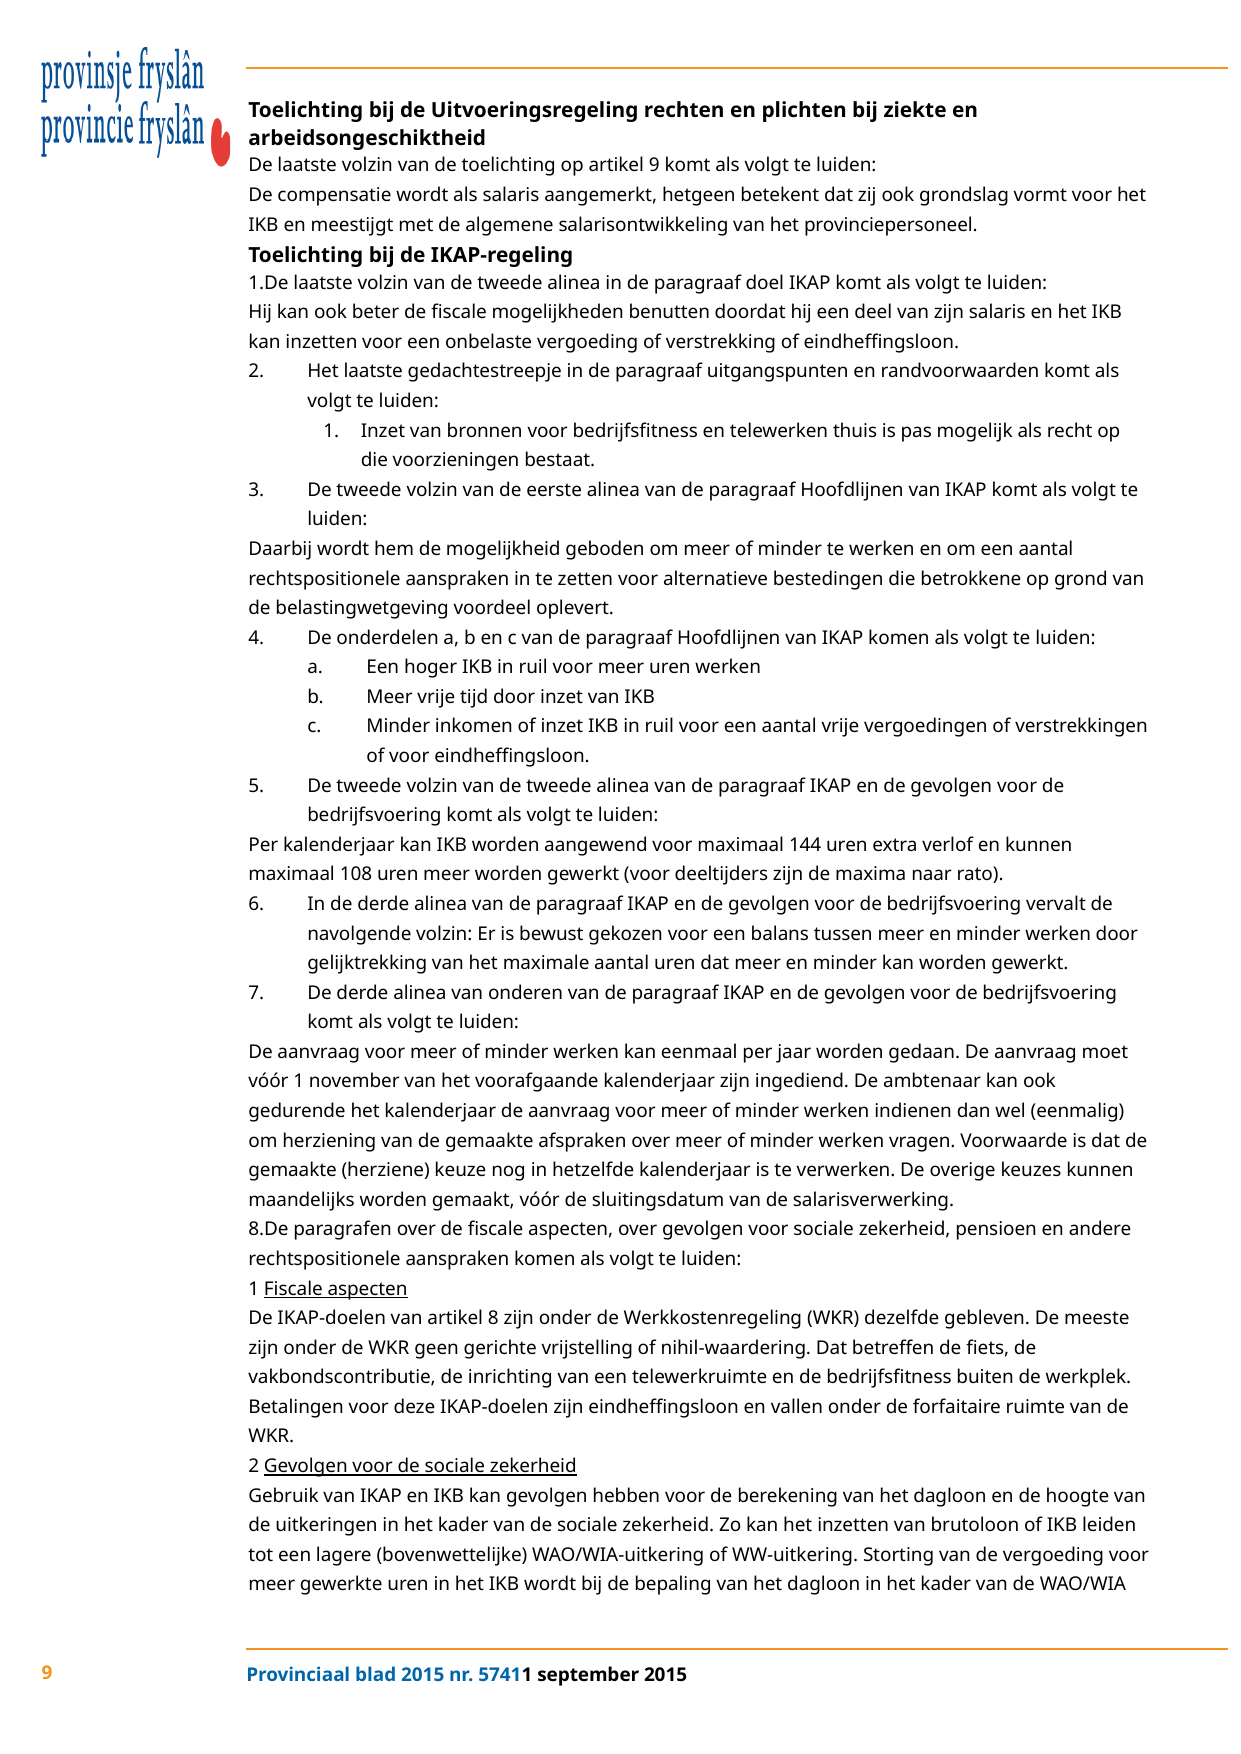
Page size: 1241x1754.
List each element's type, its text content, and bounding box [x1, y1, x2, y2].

text De compensatie wordt als salaris aangemerkt, hetgeen betekent dat zij ook grondslag vormt voor het IKB en meestijgt met de algemene salarisontwikkeling van het provinciepersoneel. [248, 181, 1152, 237]
picture [41, 47, 231, 172]
text Toelichting bij de IKAP-regeling [248, 240, 1152, 269]
text Gebruik van IKAP en IKB kan gevolgen hebben voor de berekening van het dagloon en de hoogte van de uitkeringen in het kader van de sociale zekerheid. Zo kan het inzetten van brutoloon of IKB leiden tot een lagere (bovenwettelijke) WAO/WIA-uitkering of WW-uitkering. Storting van de vergoeding voor meer gewerkte uren in het IKB wordt bij de bepaling van het dagloon in het kader van de WAO/WIA [248, 1482, 1152, 1596]
text De IKAP-doelen van artikel 8 zijn onder de Werkkostenregeling (WKR) dezelfde gebleven. De meeste zijn onder de WKR geen gerichte vrijstelling of nihil-waardering. Dat betreffen de fiets, de vakbondscontributie, de inrichting van een telewerkruimte en de bedrijfsfitness buiten de werkplek. Betalingen voor deze IKAP-doelen zijn eindheffingsloon en vallen onder de forfaitaire ruimte van de WKR. [248, 1304, 1152, 1448]
list De onderdelen a, b en c van de paragraaf Hoofdlijnen van IKAP komen als volgt te luiden: [248, 624, 1152, 649]
list Het laatste gedachtestreepje in de paragraaf uitgangspunten en randvoorwaarden komt als volgt te luiden: [248, 358, 1152, 413]
list De tweede volzin van de eerste alinea van de paragraaf Hoofdlijnen van IKAP komt als volgt te luiden: [248, 476, 1152, 531]
text Daarbij wordt hem de mogelijkheid geboden om meer of minder te werken en om een aantal rechtspositionele aanspraken in te zetten voor alternatieve bestedingen die betrokkene op grond van de belastingwetgeving voordeel oplevert. [248, 535, 1152, 620]
list Minder inkomen of inzet IKB in ruil voor een aantal vrije vergoedingen of verstrekkingen of voor eindheffingsloon. [307, 713, 1152, 768]
list In de derde alinea van de paragraaf IKAP en de gevolgen voor de bedrijfsvoering vervalt de navolgende volzin: Er is bewust gekozen voor een balans tussen meer en minder werken door gelijktrekking van het maximale aantal uren dat meer en minder kan worden gewerkt. [248, 890, 1152, 975]
text 2 Gevolgen voor de sociale zekerheid [248, 1452, 1152, 1478]
text Per kalenderjaar kan IKB worden aangewend voor maximaal 144 uren extra verlof en kunnen maximaal 108 uren meer worden gewerkt (voor deeltijders zijn de maxima naar rato). [248, 831, 1152, 886]
text 1 Fiscale aspecten [248, 1275, 1152, 1300]
text 8.De paragrafen over de fiscale aspecten, over gevolgen voor sociale zekerheid, pensioen en andere rechtspositionele aanspraken komen als volgt te luiden: [248, 1216, 1152, 1271]
text 1.De laatste volzin van de tweede alinea in de paragraaf doel IKAP komt als volgt te luiden: [248, 269, 1152, 294]
text De aanvraag voor meer of minder werken kan eenmaal per jaar worden gedaan. De aanvraag moet vóór 1 november van het voorafgaande kalenderjaar zijn ingediend. De ambtenaar kan ook gedurende het kalenderjaar de aanvraag voor meer of minder werken indienen dan wel (eenmalig) om herziening van de gemaakte afspraken over meer of minder werken vragen. Voorwaarde is dat de gemaakte (herziene) keuze nog in hetzelfde kalenderjaar is te verwerken. De overige keuzes kunnen maandelijks worden gemaakt, vóór de sluitingsdatum van de salarisverwerking. [248, 1038, 1152, 1212]
list De tweede volzin van de tweede alinea van de paragraaf IKAP en de gevolgen voor de bedrijfsvoering komt als volgt te luiden: [248, 772, 1152, 827]
text Hij kan ook beter de fiscale mogelijkheden benutten doordat hij een deel van zijn salaris en het IKB kan inzetten voor een onbelaste vergoeding of verstrekking of eindheffingsloon. [248, 298, 1152, 354]
list Meer vrije tijd door inzet van IKB [307, 683, 1152, 709]
text Toelichting bij de Uitvoeringsregeling rechten en plichten bij ziekte en arbeidsongeschiktheid [248, 95, 1152, 152]
list Een hoger IKB in ruil voor meer uren werken [307, 653, 1152, 679]
list De derde alinea van onderen van de paragraaf IKAP en de gevolgen voor de bedrijfsvoering komt als volgt te luiden: [248, 979, 1152, 1034]
text De laatste volzin van de toelichting op artikel 9 komt als volgt te luiden: [248, 152, 1152, 177]
list Inzet van bronnen voor bedrijfsfitness en telewerken thuis is pas mogelijk als recht op die voorzieningen bestaat. [323, 417, 1152, 472]
